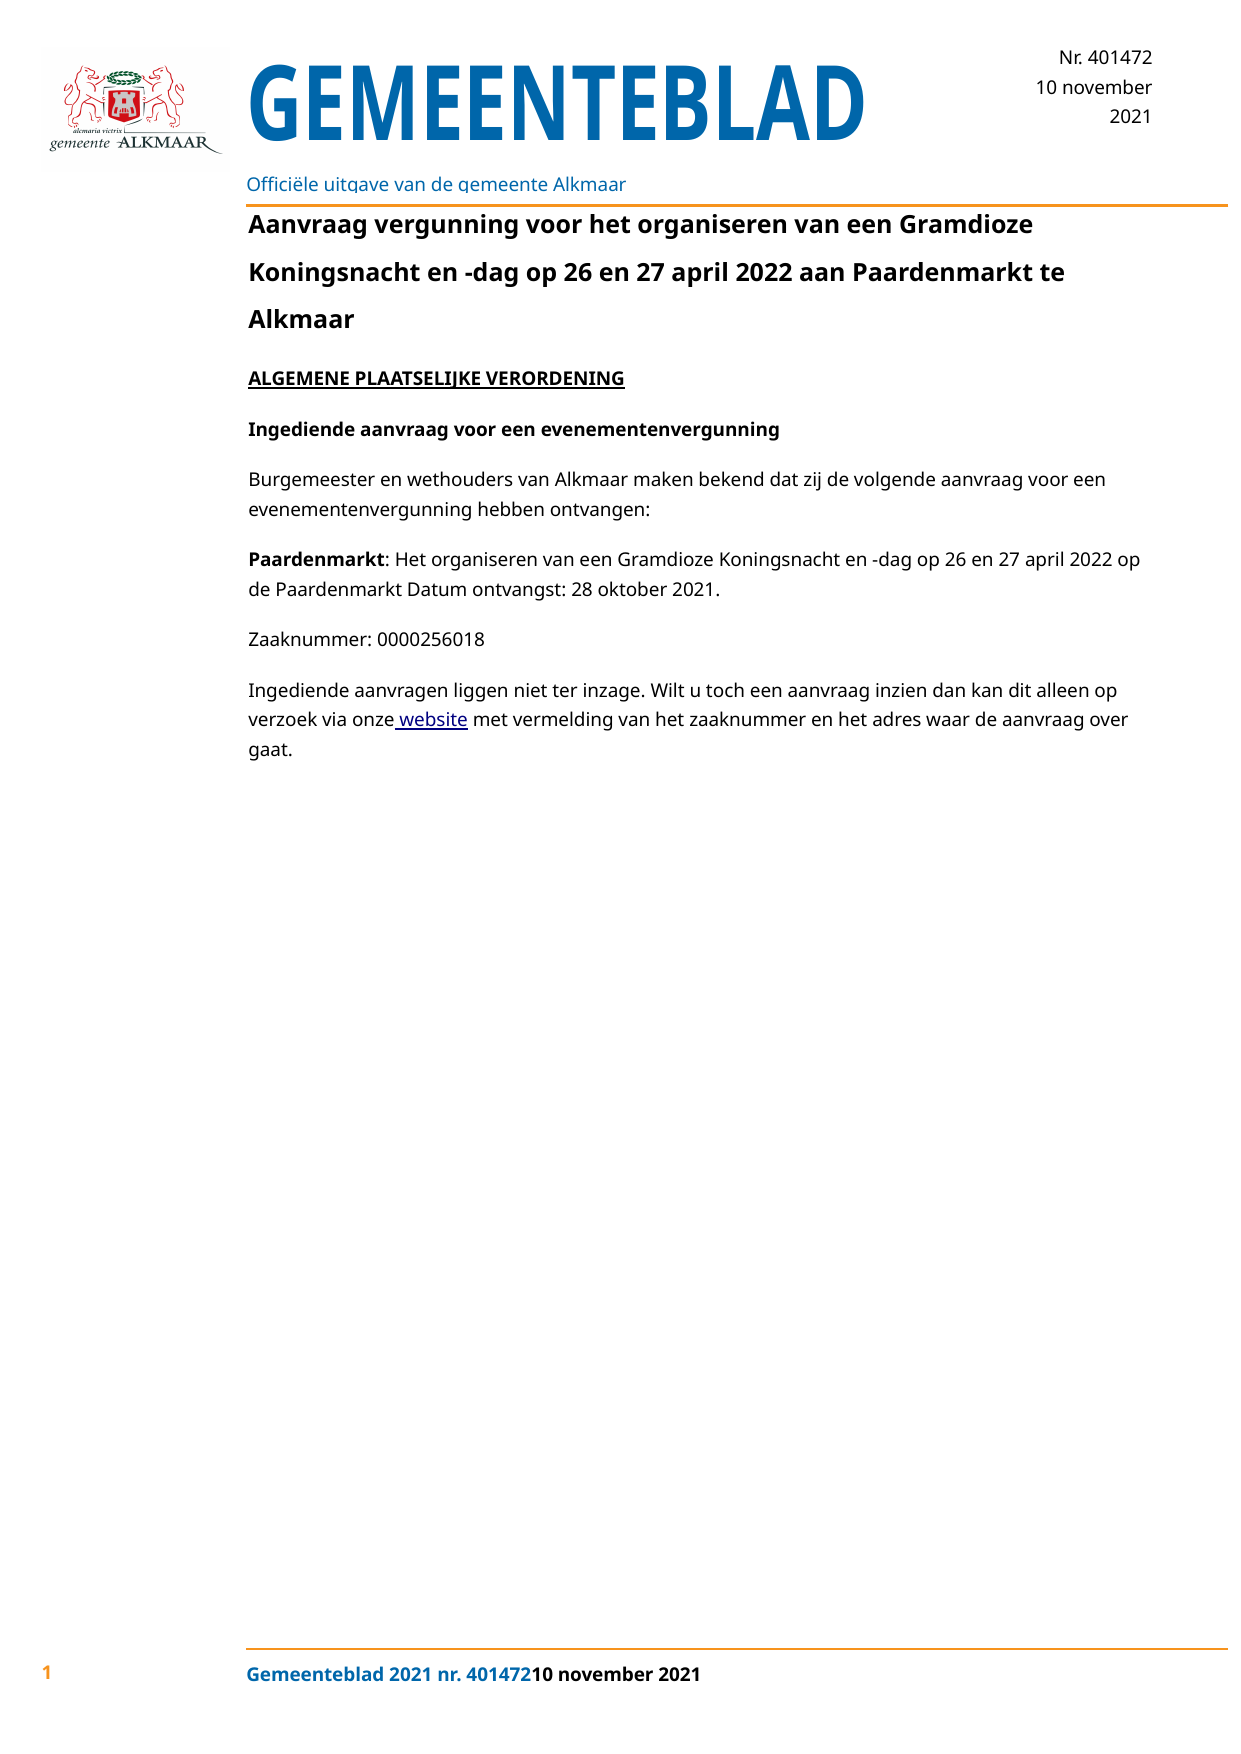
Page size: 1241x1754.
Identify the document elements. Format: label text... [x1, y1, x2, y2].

text Ingediende aanvragen liggen niet ter inzage. Wilt u toch een aanvraag inzien dan kan dit alleen op verzoek via onze website met vermelding van het zaaknummer en het adres waar de aanvraag over gaat. [248, 677, 1152, 762]
text ALGEMENE PLAATSELIJKE VERORDENING [248, 366, 1152, 391]
text Ingediende aanvraag voor een evenementenvergunning [248, 416, 1152, 442]
picture [41, 47, 231, 172]
text Aanvraag vergunning voor het organiseren van een Gramdioze Koningsnacht en -dag op 26 en 27 april 2022 aan Paardenmarkt te Alkmaar [248, 207, 1152, 336]
text Zaaknummer: 0000256018 [248, 626, 1152, 652]
text Burgemeester en wethouders van Alkmaar maken bekend dat zij de volgende aanvraag voor een evenementenvergunning hebben ontvangen: [248, 466, 1152, 522]
text Paardenmarkt: Het organiseren van een Gramdioze Koningsnacht en -dag op 26 en 27 april 2022 op de Paardenmarkt Datum ontvangst: 28 oktober 2021. [248, 546, 1152, 602]
